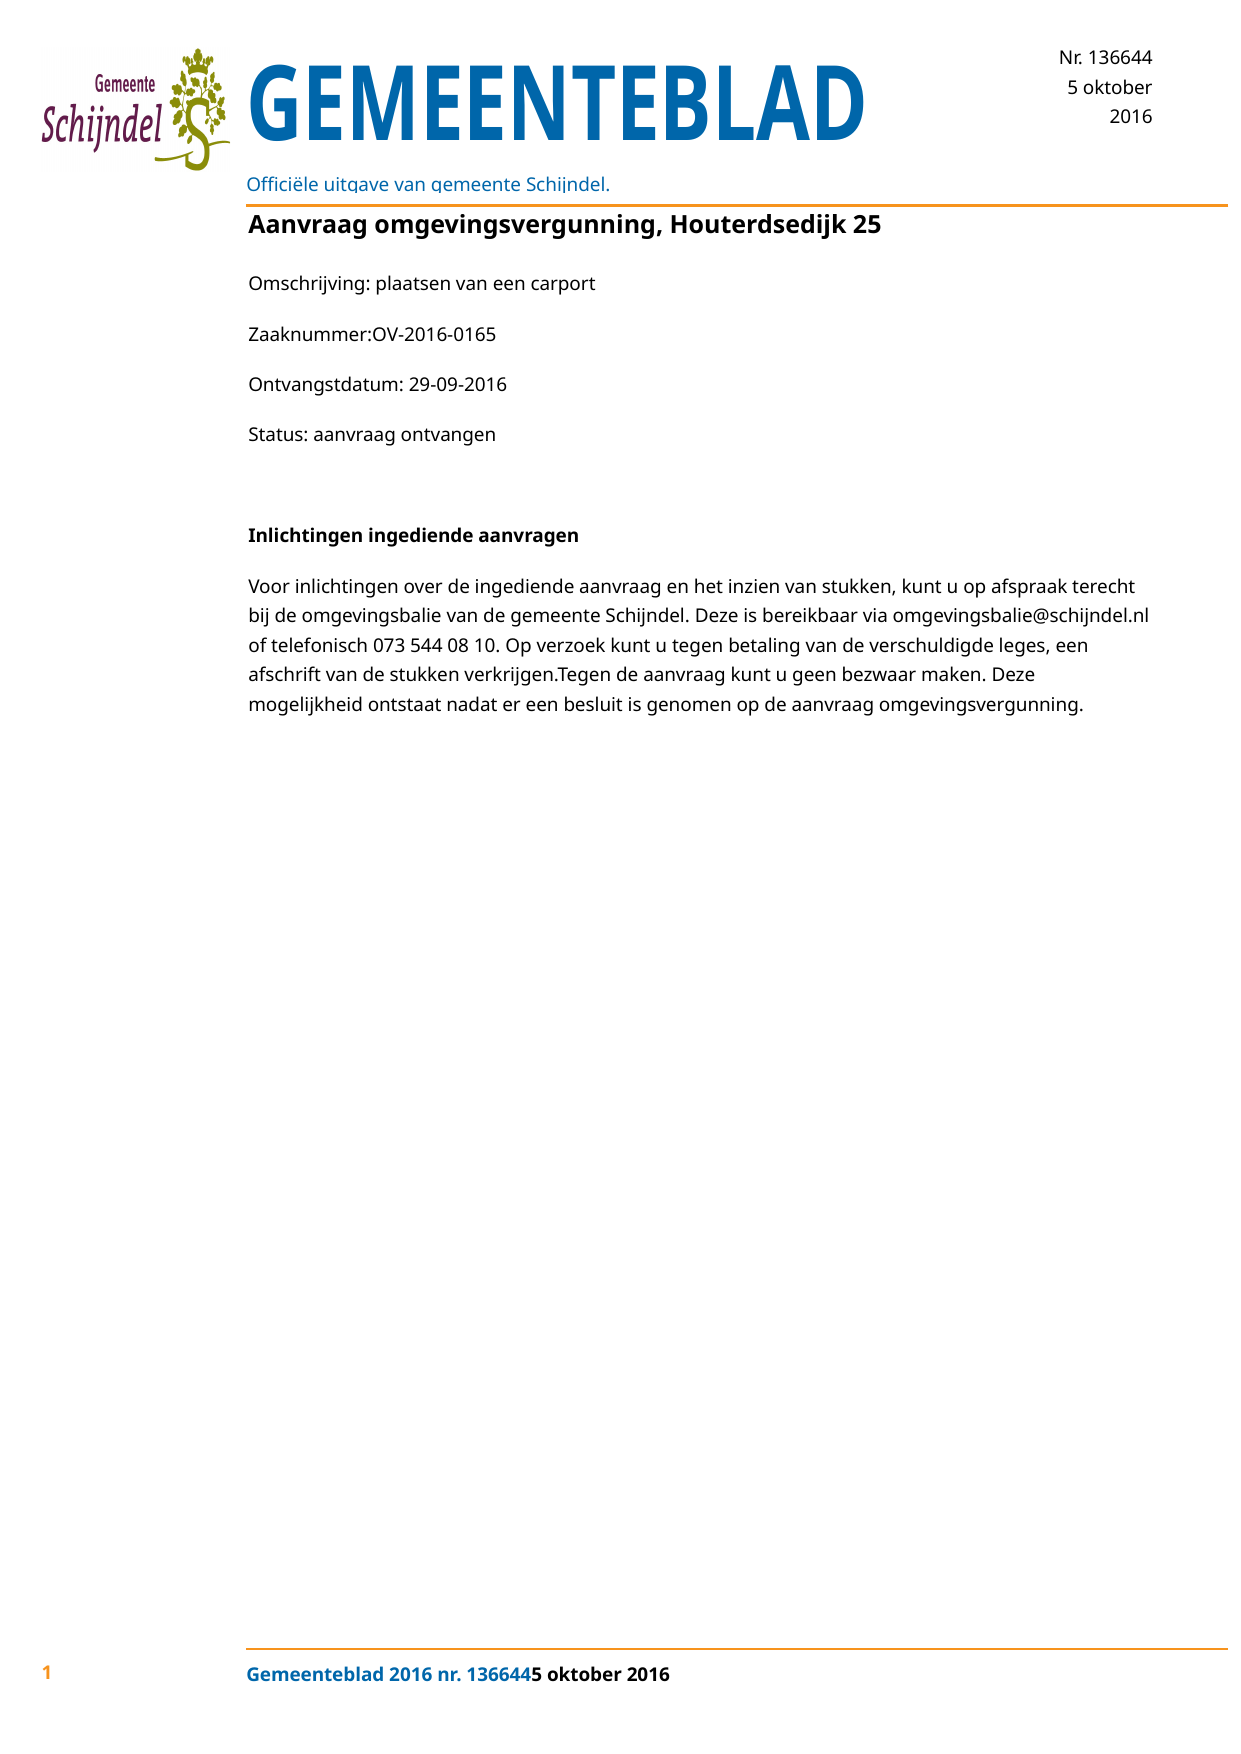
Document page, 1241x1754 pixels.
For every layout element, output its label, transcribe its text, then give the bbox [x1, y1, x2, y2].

text Aanvraag omgevingsvergunning, Houterdsedijk 25 [248, 207, 1152, 241]
text Inlichtingen ingediende aanvragen [248, 522, 1152, 548]
text Voor inlichtingen over de ingediende aanvraag en het inzien van stukken, kunt u op afspraak terecht bij de omgevingsbalie van de gemeente Schijndel. Deze is bereikbaar via omgevingsbalie@schijndel.nl of telefonisch 073 544 08 10. Op verzoek kunt u tegen betaling van de verschuldigde leges, een afschrift van de stukken verkrijgen.Tegen de aanvraag kunt u geen bezwaar maken. Deze mogelijkheid ontstaat nadat er een besluit is genomen op de aanvraag omgevingsvergunning. [248, 573, 1152, 717]
text Ontvangstdatum: 29-09-2016 [248, 371, 1152, 397]
picture [41, 47, 231, 172]
text Zaaknummer:OV-2016-0165 [248, 321, 1152, 346]
text Status: aanvraag ontvangen [248, 422, 1152, 447]
text Omschrijving: plaatsen van een carport [248, 270, 1152, 296]
